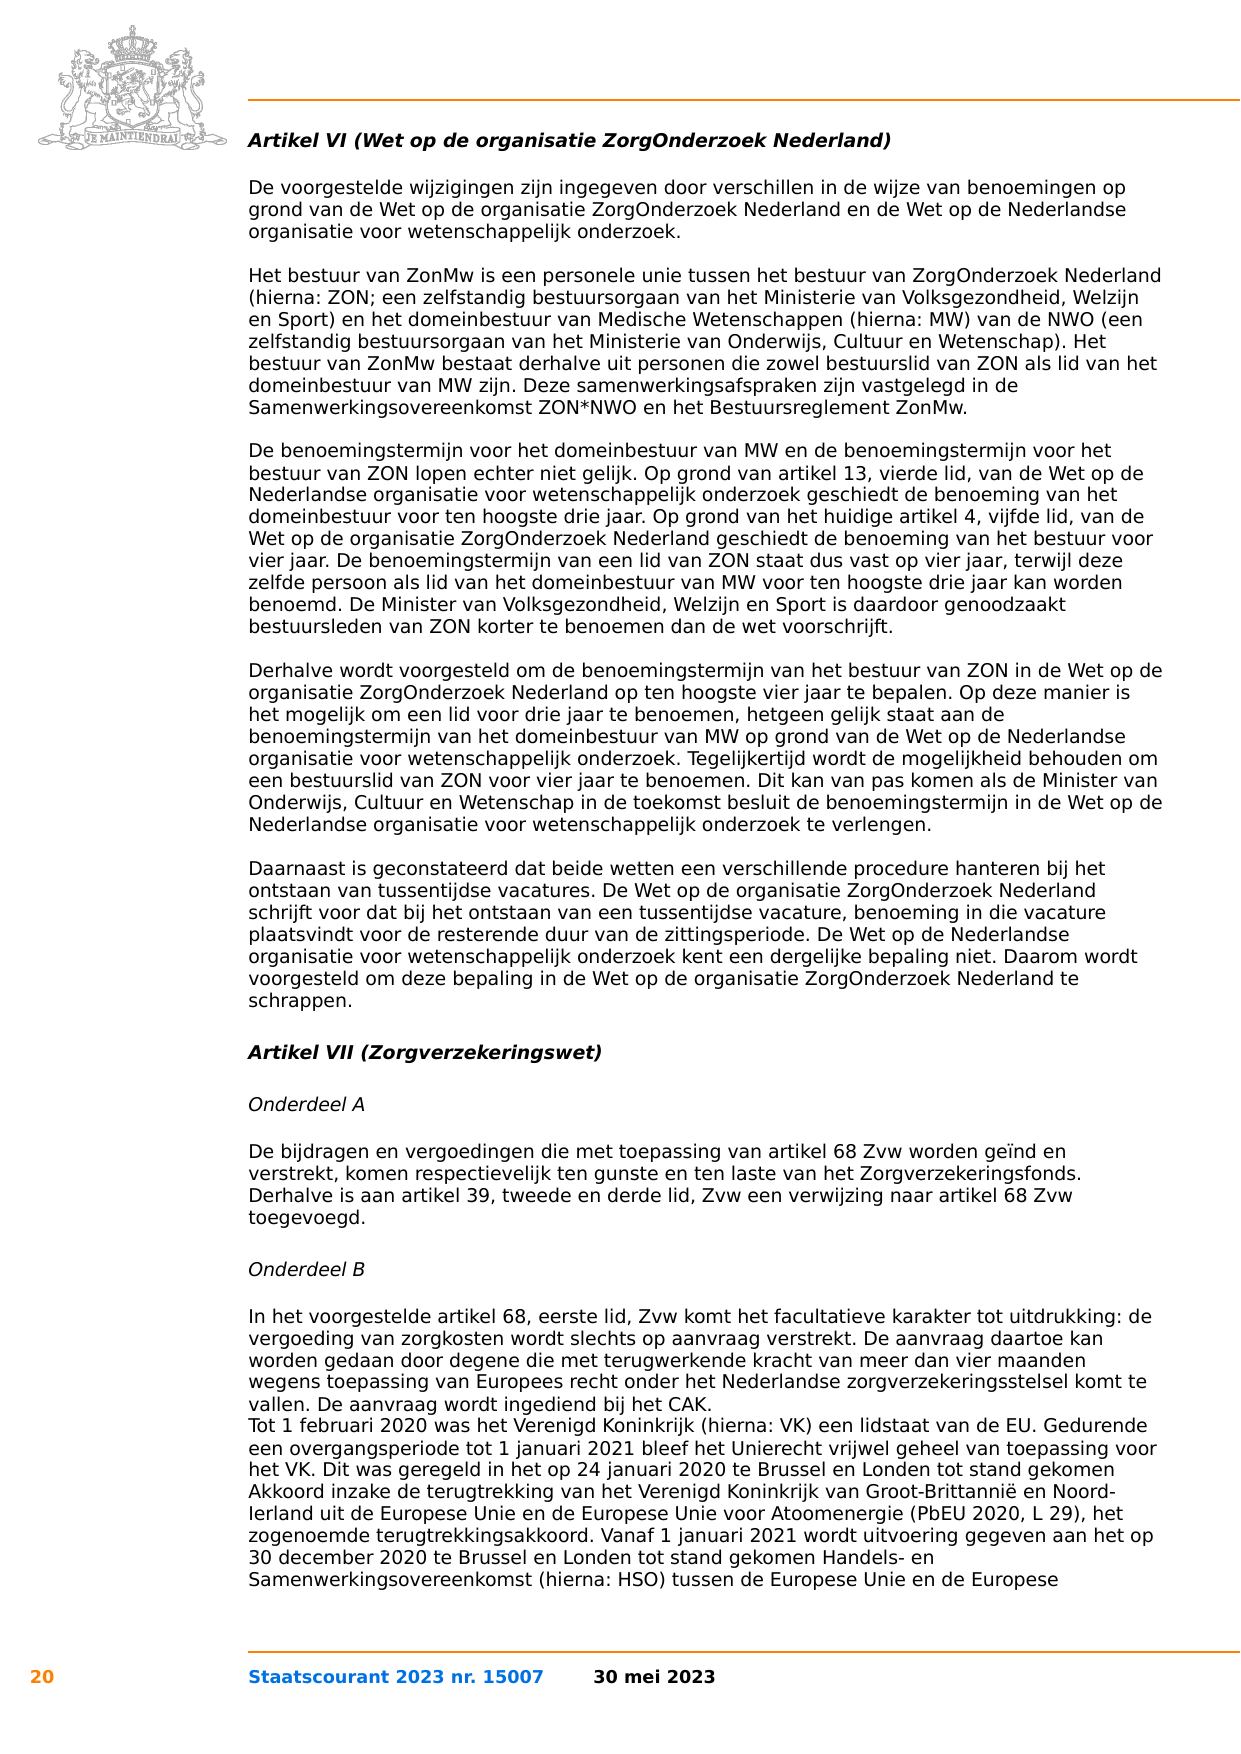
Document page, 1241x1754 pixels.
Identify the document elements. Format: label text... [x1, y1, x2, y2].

text In het voorgestelde artikel 68, eerste lid, Zvw komt het facultatieve karakter tot uitdrukking: de vergoeding van zorgkosten wordt slechts op aanvraag verstrekt. De aanvraag daartoe kan worden gedaan door degene die met terugwerkende kracht van meer dan vier maanden wegens toepassing van Europees recht onder het Nederlandse zorgverzekeringsstelsel komt te vallen. De aanvraag wordt ingediend bij het CAK. [248, 1306, 1163, 1415]
text Het bestuur van ZonMw is een personele unie tussen het bestuur van ZorgOnderzoek Nederland (hierna: ZON; een zelfstandig bestuursorgaan van het Ministerie van Volksgezondheid, Welzijn en Sport) en het domeinbestuur van Medische Wetenschappen (hierna: MW) van de NWO (een zelfstandig bestuursorgaan van het Ministerie van Onderwijs, Cultuur en Wetenschap). Het bestuur van ZonMw bestaat derhalve uit personen die zowel bestuurslid van ZON als lid van het domeinbestuur van MW zijn. Deze samenwerkingsafspraken zijn vastgelegd in de Samenwerkingsovereenkomst ZON*NWO en het Bestuursreglement ZonMw. [248, 265, 1163, 418]
picture [38, 25, 227, 150]
text Daarnaast is geconstateerd dat beide wetten een verschillende procedure hanteren bij het ontstaan van tussentijdse vacatures. De Wet op de organisatie ZorgOnderzoek Nederland schrijft voor dat bij het ontstaan van een tussentijdse vacature, benoeming in die vacature plaatsvindt voor de resterende duur van de zittingsperiode. De Wet op de Nederlandse organisatie voor wetenschappelijk onderzoek kent een dergelijke bepaling niet. Daarom wordt voorgesteld om deze bepaling in de Wet op de organisatie ZorgOnderzoek Nederland te schrappen. [248, 858, 1163, 1012]
subtitle Artikel VII (Zorgverzekeringswet) [248, 1042, 1163, 1064]
subtitle Artikel VI (Wet op de organisatie ZorgOnderzoek Nederland) [248, 130, 1163, 152]
text De voorgestelde wijzigingen zijn ingegeven door verschillen in de wijze van benoemingen op grond van de Wet op de organisatie ZorgOnderzoek Nederland en de Wet op de Nederlandse organisatie voor wetenschappelijk onderzoek. [248, 177, 1163, 243]
subtitle Onderdeel A [248, 1094, 1163, 1116]
text De bijdragen en vergoedingen die met toepassing van artikel 68 Zvw worden geïnd en verstrekt, komen respectievelijk ten gunste en ten laste van het Zorgverzekeringsfonds. Derhalve is aan artikel 39, tweede en derde lid, Zvw een verwijzing naar artikel 68 Zvw toegevoegd. [248, 1141, 1163, 1228]
text Derhalve wordt voorgesteld om de benoemingstermijn van het bestuur van ZON in de Wet op de organisatie ZorgOnderzoek Nederland op ten hoogste vier jaar te bepalen. Op deze manier is het mogelijk om een lid voor drie jaar te benoemen, hetgeen gelijk staat aan de benoemingstermijn van het domeinbestuur van MW op grond van de Wet op de Nederlandse organisatie voor wetenschappelijk onderzoek. Tegelijkertijd wordt de mogelijkheid behouden om een bestuurslid van ZON voor vier jaar te benoemen. Dit kan van pas komen als de Minister van Onderwijs, Cultuur en Wetenschap in de toekomst besluit de benoemingstermijn in de Wet op de Nederlandse organisatie voor wetenschappelijk onderzoek te verlengen. [248, 660, 1163, 836]
text Tot 1 februari 2020 was het Verenigd Koninkrijk (hierna: VK) een lidstaat van de EU. Gedurende een overgangsperiode tot 1 januari 2021 bleef het Unierecht vrijwel geheel van toepassing voor het VK. Dit was geregeld in het op 24 januari 2020 te Brussel en Londen tot stand gekomen Akkoord inzake de terugtrekking van het Verenigd Koninkrijk van Groot-Brittannië en Noord-Ierland uit de Europese Unie en de Europese Unie voor Atoomenergie (PbEU 2020, L 29), het zogenoemde terugtrekkingsakkoord. Vanaf 1 januari 2021 wordt uitvoering gegeven aan het op 30 december 2020 te Brussel en Londen tot stand gekomen Handels- en Samenwerkingsovereenkomst (hierna: HSO) tussen de Europese Unie en de Europese [248, 1415, 1163, 1591]
text De benoemingstermijn voor het domeinbestuur van MW en de benoemingstermijn voor het bestuur van ZON lopen echter niet gelijk. Op grond van artikel 13, vierde lid, van de Wet op de Nederlandse organisatie voor wetenschappelijk onderzoek geschiedt de benoeming van het domeinbestuur voor ten hoogste drie jaar. Op grond van het huidige artikel 4, vijfde lid, van de Wet op de organisatie ZorgOnderzoek Nederland geschiedt de benoeming van het bestuur voor vier jaar. De benoemingstermijn van een lid van ZON staat dus vast op vier jaar, terwijl deze zelfde persoon als lid van het domeinbestuur van MW voor ten hoogste drie jaar kan worden benoemd. De Minister van Volksgezondheid, Welzijn en Sport is daardoor genoodzaakt bestuursleden van ZON korter te benoemen dan de wet voorschrijft. [248, 440, 1163, 638]
subtitle Onderdeel B [248, 1258, 1163, 1281]
